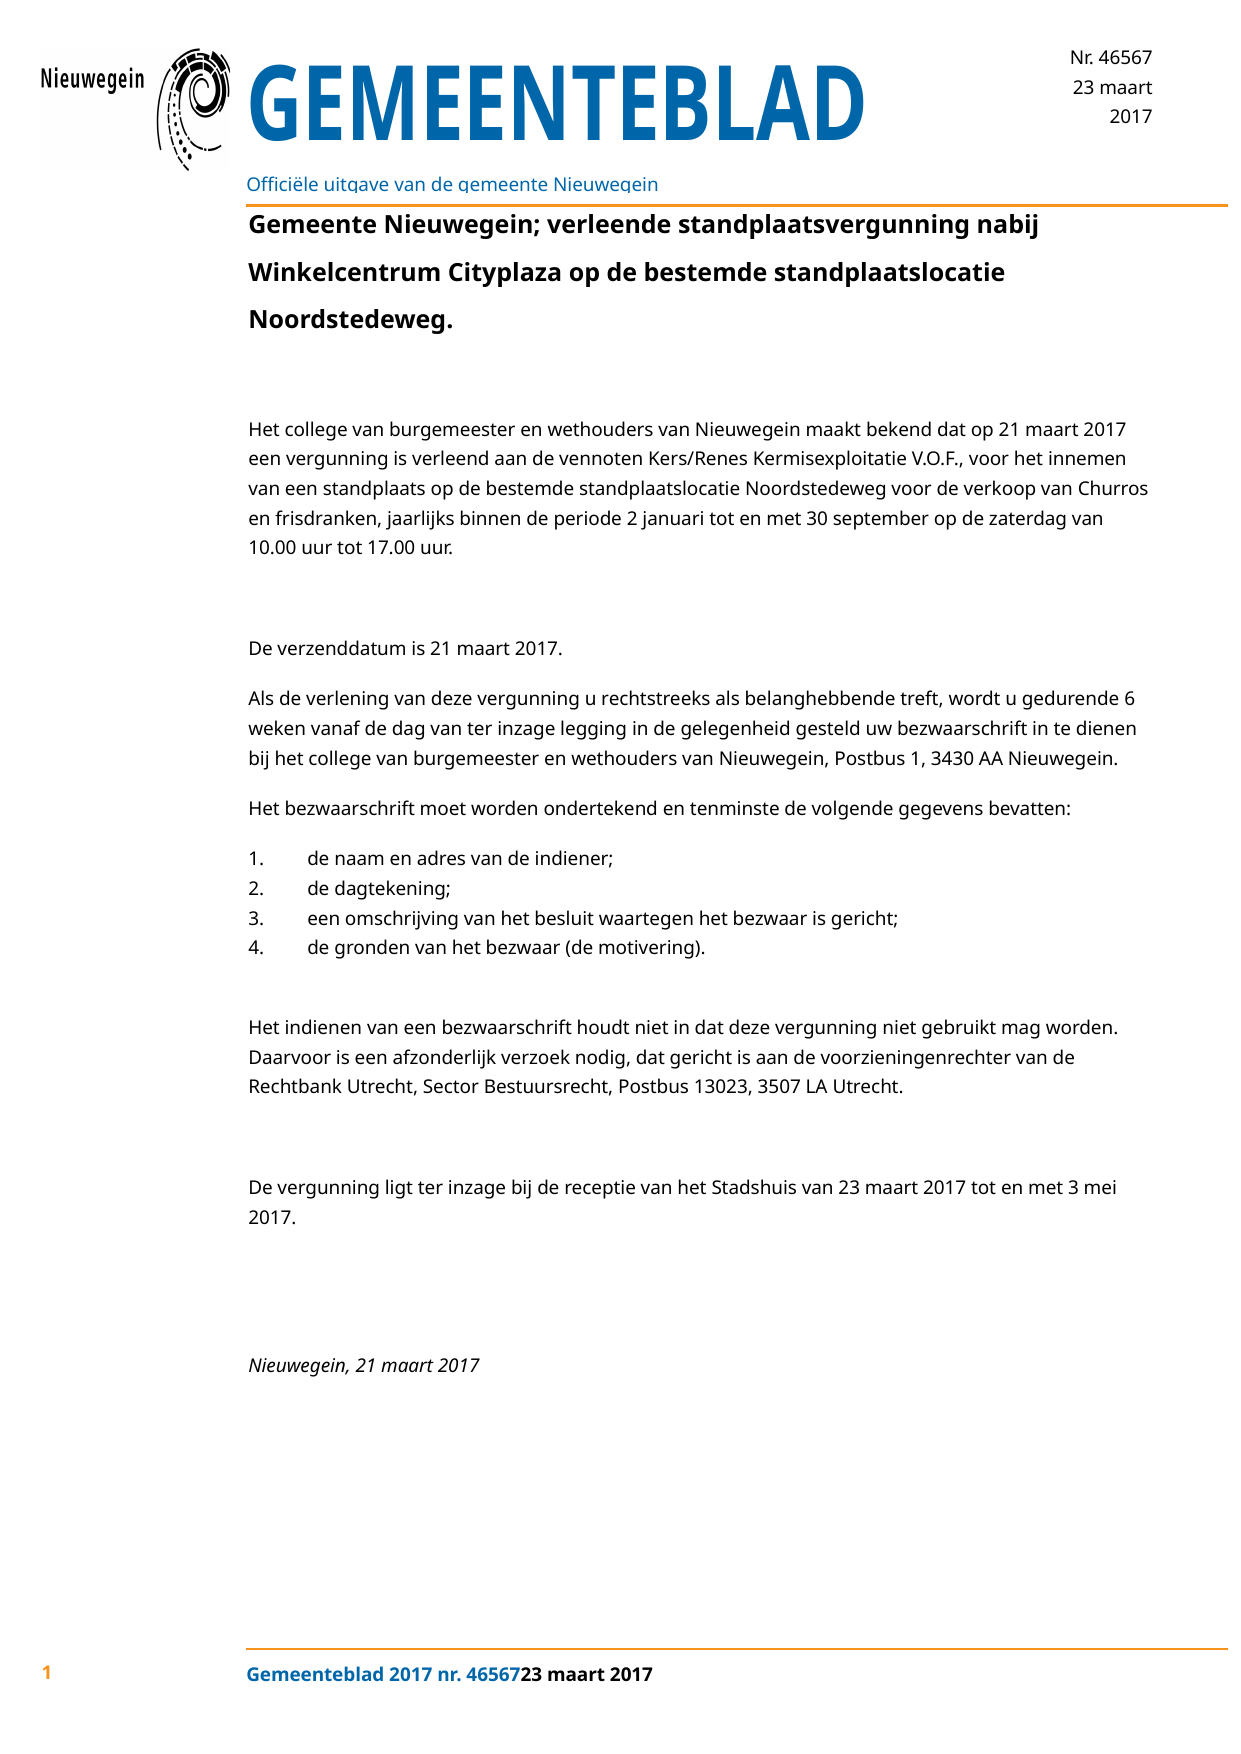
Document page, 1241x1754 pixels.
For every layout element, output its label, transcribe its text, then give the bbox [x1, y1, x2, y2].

text Het college van burgemeester en wethouders van Nieuwegein maakt bekend dat op 21 maart 2017 een vergunning is verleend aan de vennoten Kers/Renes Kermisexploitatie V.O.F., voor het innemen van een standplaats op de bestemde standplaatslocatie Noordstedeweg voor de verkoop van Churros en frisdranken, jaarlijks binnen de periode 2 januari tot en met 30 september op de zaterdag van 10.00 uur tot 17.00 uur. [248, 416, 1152, 560]
list de naam en adres van de indiener; [248, 846, 1152, 871]
text Gemeente Nieuwegein; verleende standplaatsvergunning nabij Winkelcentrum Cityplaza op de bestemde standplaatslocatie Noordstedeweg. [248, 207, 1152, 336]
text Nieuwegein, 21 maart 2017 [248, 1352, 1152, 1378]
list de gronden van het bezwaar (de motivering). [248, 934, 1152, 960]
text De verzenddatum is 21 maart 2017. [248, 635, 1152, 661]
list een omschrijving van het besluit waartegen het bezwaar is gericht; [248, 905, 1152, 930]
picture [41, 47, 231, 172]
list de dagtekening; [248, 875, 1152, 901]
text De vergunning ligt ter inzage bij de receptie van het Stadshuis van 23 maart 2017 tot en met 3 mei 2017. [248, 1174, 1152, 1229]
text Als de verlening van deze vergunning u rechtstreeks als belanghebbende treft, wordt u gedurende 6 weken vanaf de dag van ter inzage legging in de gelegenheid gesteld uw bezwaarschrift in te dienen bij het college van burgemeester en wethouders van Nieuwegein, Postbus 1, 3430 AA Nieuwegein. [248, 686, 1152, 770]
text Het indienen van een bezwaarschrift houdt niet in dat deze vergunning niet gebruikt mag worden. Daarvoor is een afzonderlijk verzoek nodig, dat gericht is aan de voorzieningenrechter van de Rechtbank Utrecht, Sector Bestuursrecht, Postbus 13023, 3507 LA Utrecht. [248, 1014, 1152, 1099]
text Het bezwaarschrift moet worden ondertekend en tenminste de volgende gegevens bevatten: [248, 795, 1152, 821]
